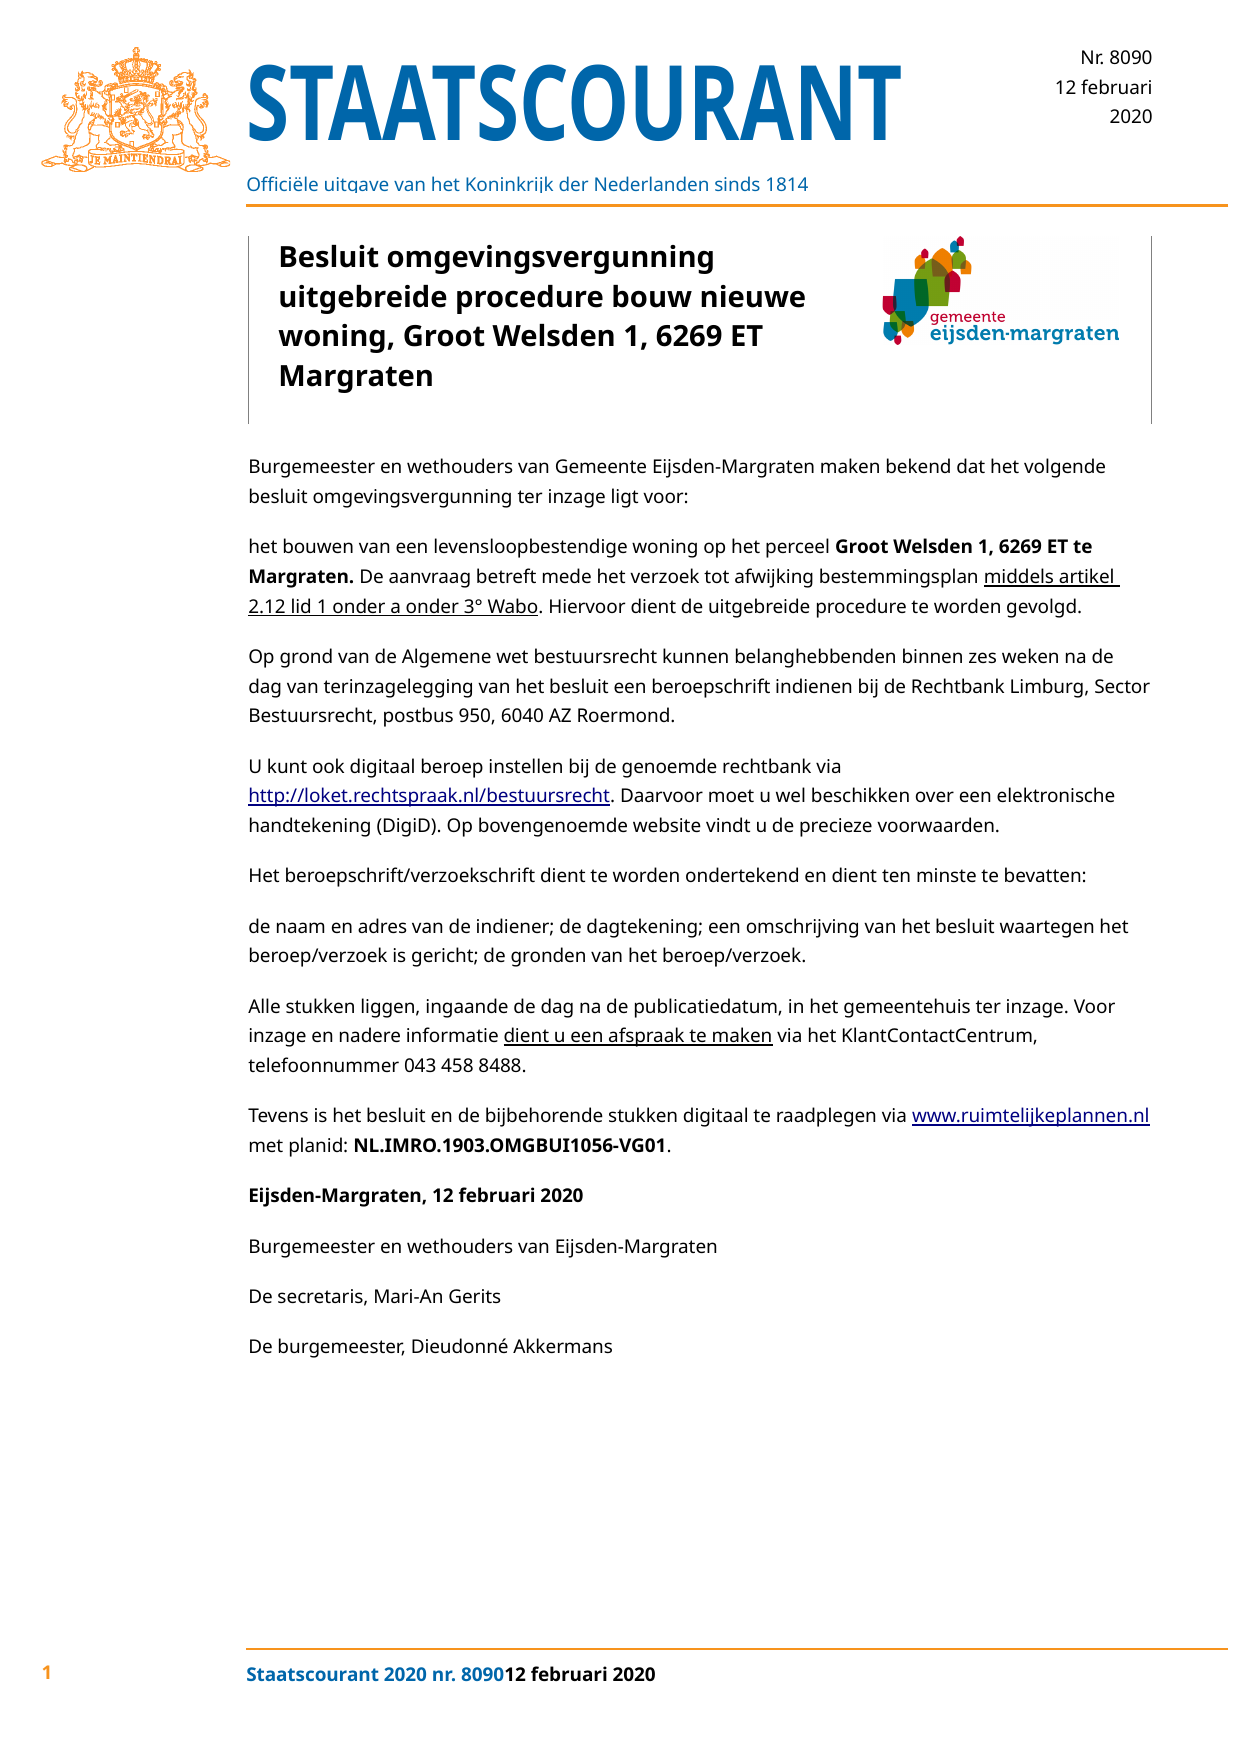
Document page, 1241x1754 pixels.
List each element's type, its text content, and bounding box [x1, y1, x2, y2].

picture [41, 47, 231, 172]
text Op grond van de Algemene wet bestuursrecht kunnen belanghebbenden binnen zes weken na de dag van terinzagelegging van het besluit een beroepschrift indienen bij de Rechtbank Limburg, Sector Bestuursrecht, postbus 950, 6040 AZ Roermond. [248, 643, 1152, 728]
table_header [850, 236, 1151, 424]
text het bouwen van een levensloopbestendige woning op het perceel Groot Welsden 1, 6269 ET te Margraten. De aanvraag betreft mede het verzoek tot afwijking bestemmingsplan middels artikel 2.12 lid 1 onder a onder 3° Wabo. Hiervoor dient de uitgebreide procedure te worden gevolgd. [248, 534, 1152, 618]
text Alle stukken liggen, ingaande de dag na de publicatiedatum, in het gemeentehuis ter inzage. Voor inzage en nadere informatie dient u een afspraak te maken via het KlantContactCentrum, telefoonnummer 043 458 8488. [248, 993, 1152, 1078]
text de naam en adres van de indiener; de dagtekening; een omschrijving van het besluit waartegen het beroep/verzoek is gericht; de gronden van het beroep/verzoek. [248, 913, 1152, 968]
text U kunt ook digitaal beroep instellen bij de genoemde rechtbank via http://loket.rechtspraak.nl/bestuursrecht. Daarvoor moet u wel beschikken over een elektronische handtekening (DigiD). Op bovengenoemde website vindt u de precieze voorwaarden. [248, 753, 1152, 838]
text Burgemeester en wethouders van Eijsden-Margraten [248, 1233, 1152, 1258]
text Tevens is het besluit en de bijbehorende stukken digitaal te raadplegen via www.ruimtelijkeplannen.nl met planid: NL.IMRO.1903.OMGBUI1056-VG01. [248, 1102, 1152, 1158]
text Burgemeester en wethouders van Gemeente Eijsden-Margraten maken bekend dat het volgende besluit omgevingsvergunning ter inzage ligt voor: [248, 454, 1152, 509]
picture [882, 236, 1119, 345]
text De burgemeester, Dieudonné Akkermans [248, 1334, 1152, 1359]
table_header Besluit omgevingsvergunning uitgebreide procedure bouw nieuwe woning, Groot Welsden 1, 6269 ET Margraten [249, 236, 850, 424]
text Eijsden-Margraten, 12 februari 2020 [248, 1182, 1152, 1208]
text De secretaris, Mari-An Gerits [248, 1283, 1152, 1309]
text Het beroepschrift/verzoekschrift dient te worden ondertekend en dient ten minste te bevatten: [248, 862, 1152, 888]
